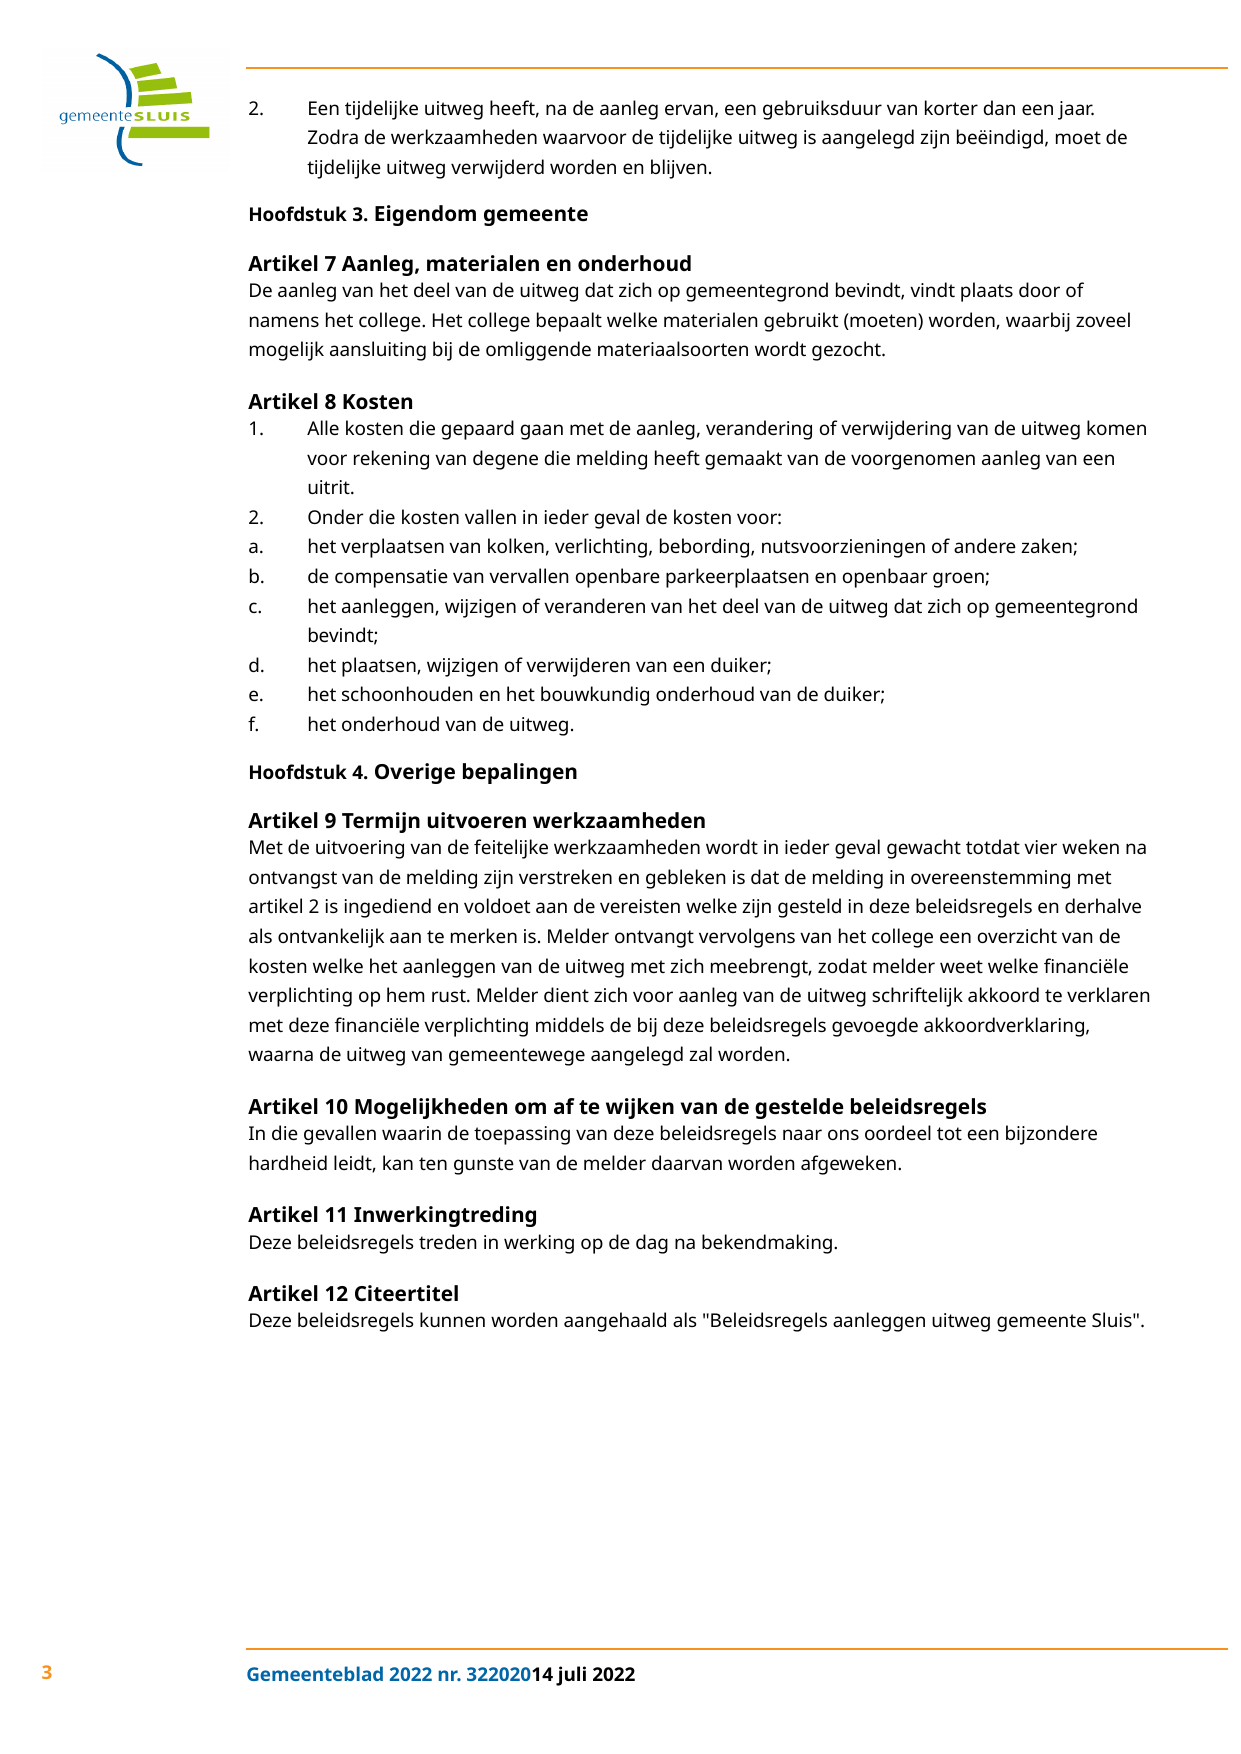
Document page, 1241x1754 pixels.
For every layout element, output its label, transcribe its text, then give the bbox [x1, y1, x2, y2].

text Deze beleidsregels kunnen worden aangehaald als "Beleidsregels aanleggen uitweg gemeente Sluis". [248, 1308, 1152, 1333]
text Artikel 7 Aanleg, materialen en onderhoud [248, 249, 1152, 277]
text Met de uitvoering van de feitelijke werkzaamheden wordt in ieder geval gewacht totdat vier weken na ontvangst van de melding zijn verstreken en gebleken is dat de melding in overeenstemming met artikel 2 is ingediend en voldoet aan de vereisten welke zijn gesteld in deze beleidsregels en derhalve als ontvankelijk aan te merken is. Melder ontvangt vervolgens van het college een overzicht van de kosten welke het aanleggen van de uitweg met zich meebrengt, zodat melder weet welke financiële verplichting op hem rust. Melder dient zich voor aanleg van de uitweg schriftelijk akkoord te verklaren met deze financiële verplichting middels de bij deze beleidsregels gevoegde akkoordverklaring, waarna de uitweg van gemeentewege aangelegd zal worden. [248, 834, 1152, 1067]
list het aanleggen, wijzigen of veranderen van het deel van de uitweg dat zich op gemeentegrond bevindt; [248, 593, 1152, 648]
text Artikel 8 Kosten [248, 387, 1152, 415]
list het schoonhouden en het bouwkundig onderhoud van de duiker; [248, 682, 1152, 707]
list de compensatie van vervallen openbare parkeerplaatsen en openbaar groen; [248, 563, 1152, 589]
list het plaatsen, wijzigen of verwijderen van een duiker; [248, 652, 1152, 678]
list Een tijdelijke uitweg heeft, na de aanleg ervan, een gebruiksduur van korter dan een jaar. Zodra de werkzaamheden waarvoor de tijdelijke uitweg is aangelegd zijn beëindigd, moet de tijdelijke uitweg verwijderd worden en blijven. [248, 95, 1152, 180]
list het onderhoud van de uitweg. [248, 711, 1152, 737]
list het verplaatsen van kolken, verlichting, bebording, nutsvoorzieningen of andere zaken; [248, 534, 1152, 559]
text De aanleg van het deel van de uitweg dat zich op gemeentegrond bevindt, vindt plaats door of namens het college. Het college bepaalt welke materialen gebruikt (moeten) worden, waarbij zoveel mogelijk aansluiting bij de omliggende materiaalsoorten wordt gezocht. [248, 277, 1152, 362]
text Artikel 11 Inwerkingtreding [248, 1200, 1152, 1229]
text In die gevallen waarin de toepassing van deze beleidsregels naar ons oordeel tot een bijzondere hardheid leidt, kan ten gunste van de melder daarvan worden afgeweken. [248, 1120, 1152, 1176]
text Artikel 10 Mogelijkheden om af te wijken van de gestelde beleidsregels [248, 1092, 1152, 1120]
text Artikel 9 Termijn uitvoeren werkzaamheden [248, 806, 1152, 834]
text Artikel 12 Citeertitel [248, 1279, 1152, 1308]
picture [41, 47, 231, 172]
text Deze beleidsregels treden in werking op de dag na bekendmaking. [248, 1229, 1152, 1254]
list Alle kosten die gepaard gaan met de aanleg, verandering of verwijdering van de uitweg komen voor rekening van degene die melding heeft gemaakt van de voorgenomen aanleg van een uitrit. [248, 415, 1152, 500]
text Hoofdstuk 4. Overige bepalingen [248, 757, 1152, 785]
list Onder die kosten vallen in ieder geval de kosten voor: [248, 504, 1152, 530]
text Hoofdstuk 3. Eigendom gemeente [248, 199, 1152, 228]
